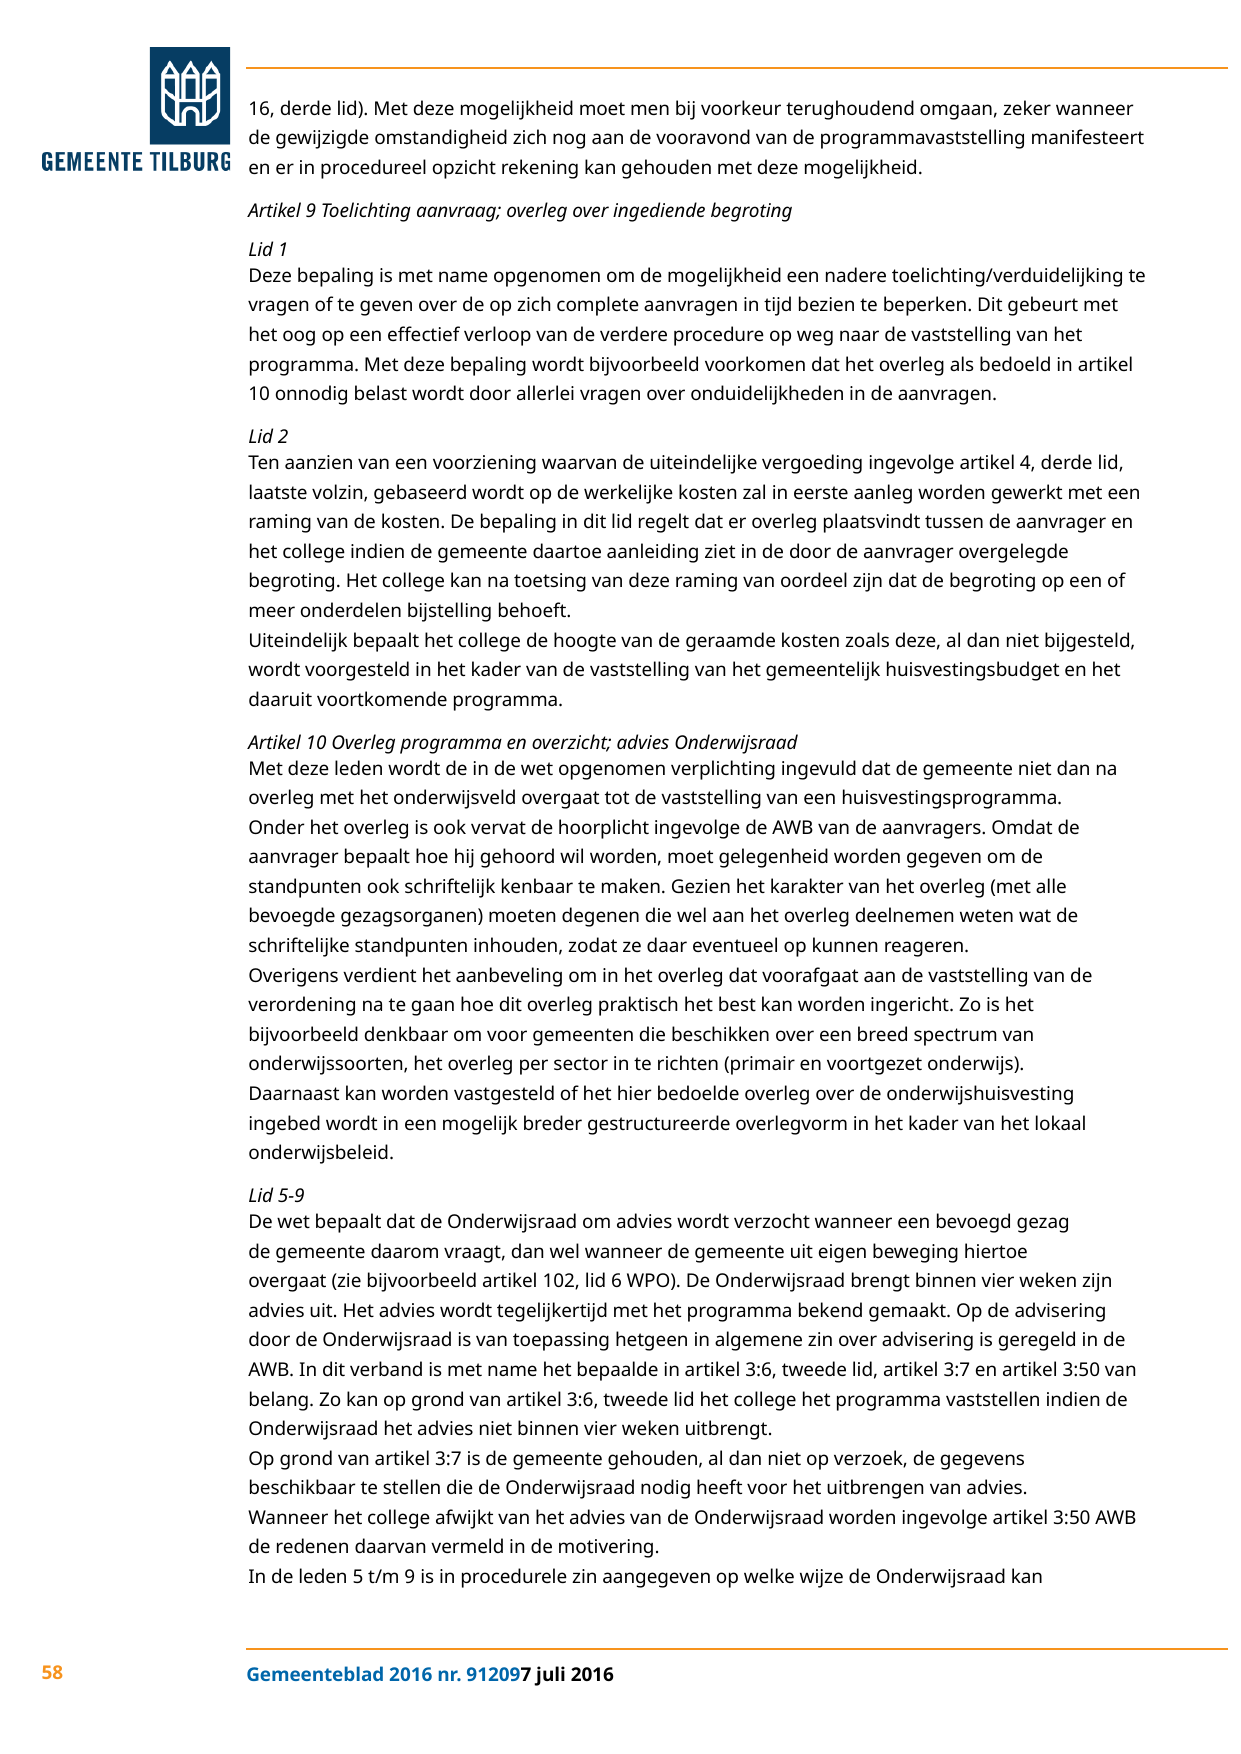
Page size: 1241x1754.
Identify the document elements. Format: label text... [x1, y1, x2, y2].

text Overigens verdient het aanbeveling om in het overleg dat voorafgaat aan de vaststelling van de verordening na te gaan hoe dit overleg praktisch het best kan worden ingericht. Zo is het [248, 962, 1152, 1017]
text Artikel 9 Toelichting aanvraag; overleg over ingediende begroting [248, 197, 1152, 223]
text In de leden 5 t/m 9 is in procedurele zin aangegeven op welke wijze de Onderwijsraad kan [248, 1563, 1152, 1589]
text Daarnaast kan worden vastgesteld of het hier bedoelde overleg over de onderwijshuisvesting ingebed wordt in een mogelijk breder gestructureerde overlegvorm in het kader van het lokaal onderwijsbeleid. [248, 1080, 1152, 1165]
text Wanneer het college afwijkt van het advies van de Onderwijsraad worden ingevolge artikel 3:50 AWB de redenen daarvan vermeld in de motivering. [248, 1504, 1152, 1559]
text overgaat (zie bijvoorbeeld artikel 102, lid 6 WPO). De Onderwijsraad brengt binnen vier weken zijn advies uit. Het advies wordt tegelijkertijd met het programma bekend gemaakt. Op de advisering door de Onderwijsraad is van toepassing hetgeen in algemene zin over advisering is geregeld in de AWB. In dit verband is met name het bepaalde in artikel 3:6, tweede lid, artikel 3:7 en artikel 3:50 van belang. Zo kan op grond van artikel 3:6, tweede lid het college het programma vaststellen indien de Onderwijsraad het advies niet binnen vier weken uitbrengt. [248, 1267, 1152, 1441]
text Lid 2 [248, 423, 1152, 449]
picture [41, 47, 231, 172]
text beschikbaar te stellen die de Onderwijsraad nodig heeft voor het uitbrengen van advies. [248, 1474, 1152, 1500]
text Op grond van artikel 3:7 is de gemeente gehouden, al dan niet op verzoek, de gegevens [248, 1445, 1152, 1471]
text Deze bepaling is met name opgenomen om de mogelijkheid een nadere toelichting/verduidelijking te vragen of te geven over de op zich complete aanvragen in tijd bezien te beperken. Dit gebeurt met het oog op een effectief verloop van de verdere procedure op weg naar de vaststelling van het programma. Met deze bepaling wordt bijvoorbeeld voorkomen dat het overleg als bedoeld in artikel 10 onnodig belast wordt door allerlei vragen over onduidelijkheden in de aanvragen. [248, 262, 1152, 406]
text de gemeente daarom vraagt, dan wel wanneer de gemeente uit eigen beweging hiertoe [248, 1238, 1152, 1263]
text Met deze leden wordt de in de wet opgenomen verplichting ingevuld dat de gemeente niet dan na overleg met het onderwijsveld overgaat tot de vaststelling van een huisvestingsprogramma. [248, 755, 1152, 810]
text onderwijssoorten, het overleg per sector in te richten (primair en voortgezet onderwijs). [248, 1051, 1152, 1076]
text Lid 1 [248, 236, 1152, 262]
text bijvoorbeeld denkbaar om voor gemeenten die beschikken over een breed spectrum van [248, 1021, 1152, 1047]
text standpunten ook schriftelijk kenbaar te maken. Gezien het karakter van het overleg (met alle bevoegde gezagsorganen) moeten degenen die wel aan het overleg deelnemen weten wat de schriftelijke standpunten inhouden, zodat ze daar eventueel op kunnen reageren. [248, 873, 1152, 958]
text Artikel 10 Overleg programma en overzicht; advies Onderwijsraad [248, 729, 1152, 755]
text 16, derde lid). Met deze mogelijkheid moet men bij voorkeur terughoudend omgaan, zeker wanneer de gewijzigde omstandigheid zich nog aan de vooravond van de programmavaststelling manifesteert en er in procedureel opzicht rekening kan gehouden met deze mogelijkheid. [248, 95, 1152, 180]
text Onder het overleg is ook vervat de hoorplicht ingevolge de AWB van de aanvragers. Omdat de aanvrager bepaalt hoe hij gehoord wil worden, moet gelegenheid worden gegeven om de [248, 814, 1152, 869]
text Lid 5-9 [248, 1182, 1152, 1208]
text Uiteindelijk bepaalt het college de hoogte van de geraamde kosten zoals deze, al dan niet bijgesteld, wordt voorgesteld in het kader van de vaststelling van het gemeentelijk huisvestingsbudget en het daaruit voortkomende programma. [248, 627, 1152, 712]
text Ten aanzien van een voorziening waarvan de uiteindelijke vergoeding ingevolge artikel 4, derde lid, laatste volzin, gebaseerd wordt op de werkelijke kosten zal in eerste aanleg worden gewerkt met een raming van de kosten. De bepaling in dit lid regelt dat er overleg plaatsvindt tussen de aanvrager en het college indien de gemeente daartoe aanleiding ziet in de door de aanvrager overgelegde begroting. Het college kan na toetsing van deze raming van oordeel zijn dat de begroting op een of meer onderdelen bijstelling behoeft. [248, 449, 1152, 623]
text De wet bepaalt dat de Onderwijsraad om advies wordt verzocht wanneer een bevoegd gezag [248, 1208, 1152, 1234]
